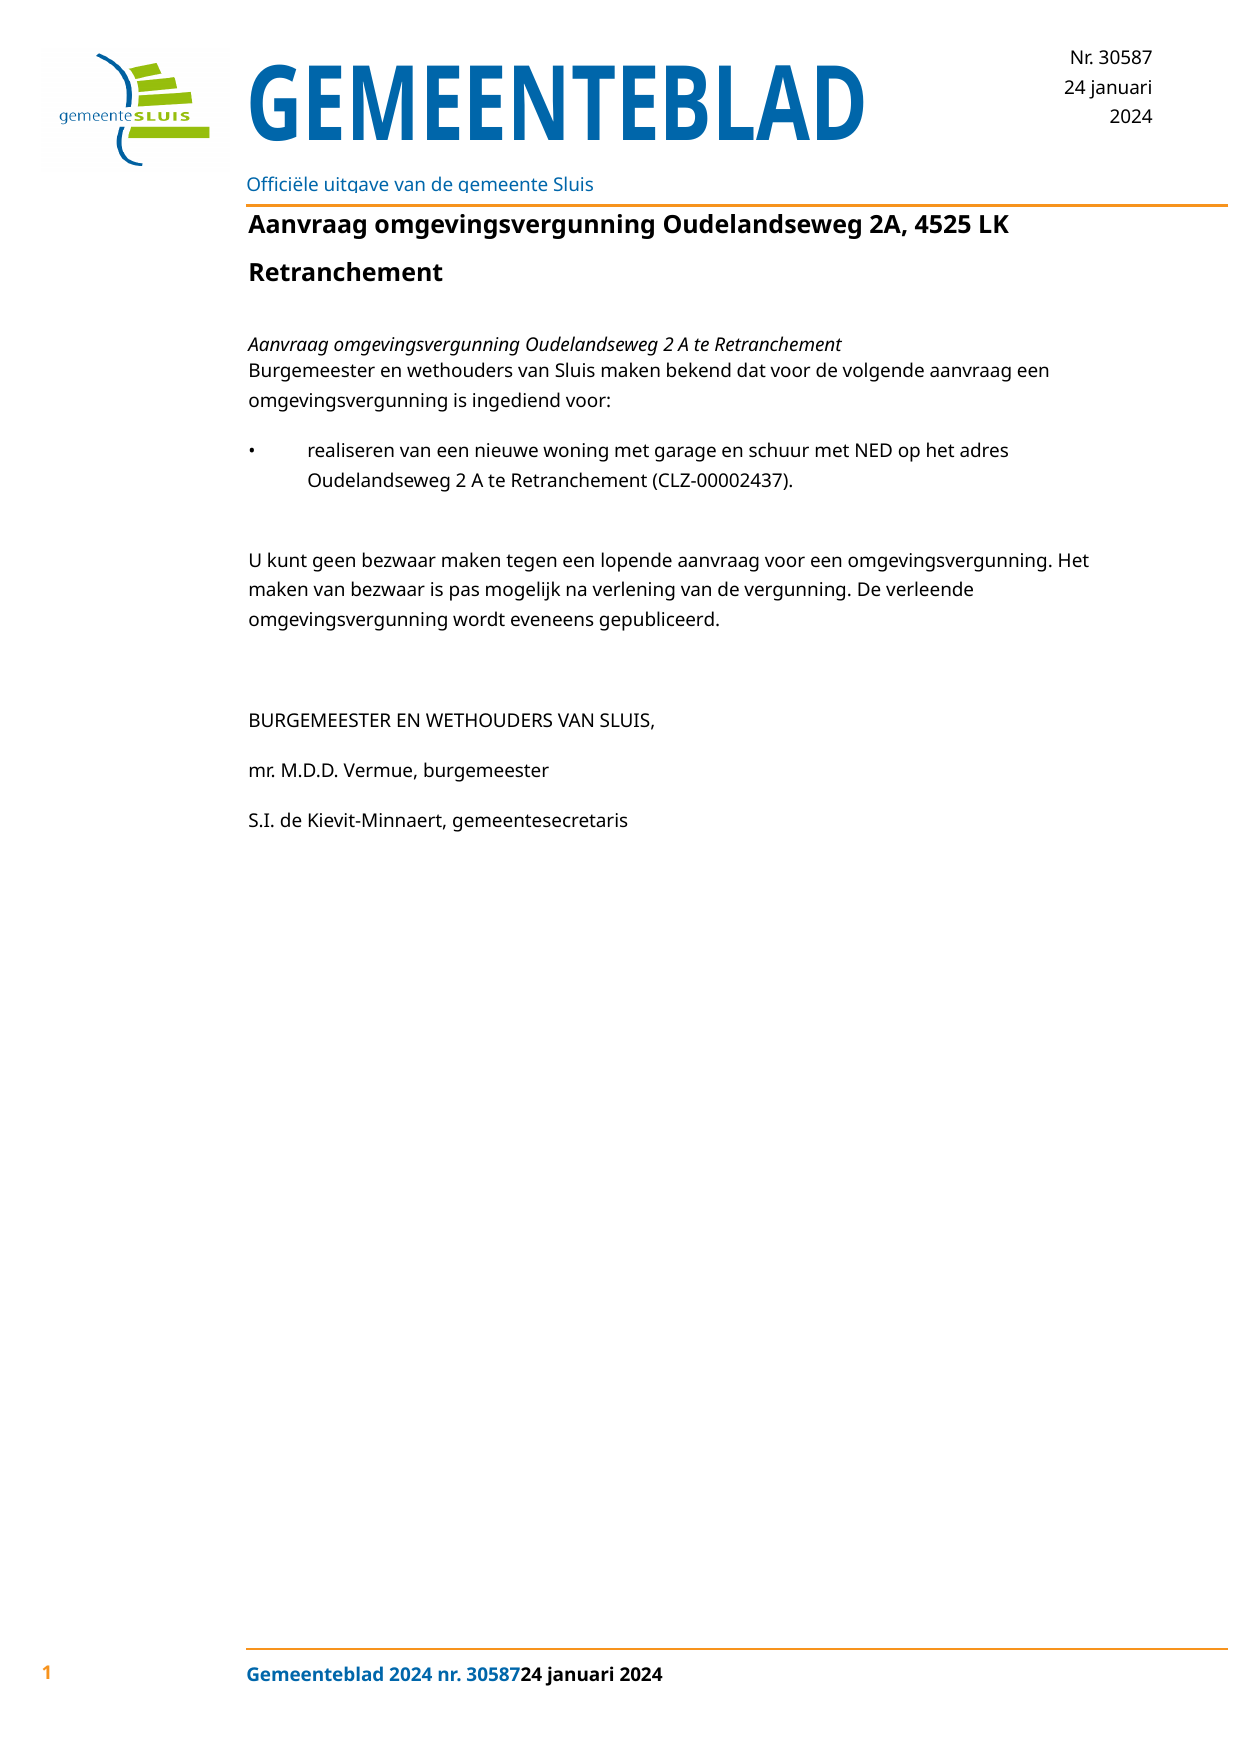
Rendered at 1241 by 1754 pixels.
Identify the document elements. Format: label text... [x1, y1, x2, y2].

text S.I. de Kievit-Minnaert, gemeentesecretaris [248, 808, 1152, 833]
text Aanvraag omgevingsvergunning Oudelandseweg 2A, 4525 LK Retranchement [248, 207, 1152, 288]
text Burgemeester en wethouders van Sluis maken bekend dat voor de volgende aanvraag een omgevingsvergunning is ingediend voor: [248, 357, 1152, 412]
list realiseren van een nieuwe woning met garage en schuur met NED op het adres Oudelandseweg 2 A te Retranchement (CLZ-00002437). [248, 437, 1152, 492]
text Aanvraag omgevingsvergunning Oudelandseweg 2 A te Retranchement [248, 331, 1152, 357]
text mr. M.D.D. Vermue, burgemeester [248, 757, 1152, 783]
picture [41, 47, 231, 172]
text BURGEMEESTER EN WETHOUDERS VAN SLUIS, [248, 707, 1152, 732]
text U kunt geen bezwaar maken tegen een lopende aanvraag voor een omgevingsvergunning. Het maken van bezwaar is pas mogelijk na verlening van de vergunning. De verleende omgevingsvergunning wordt eveneens gepubliceerd. [248, 547, 1152, 632]
